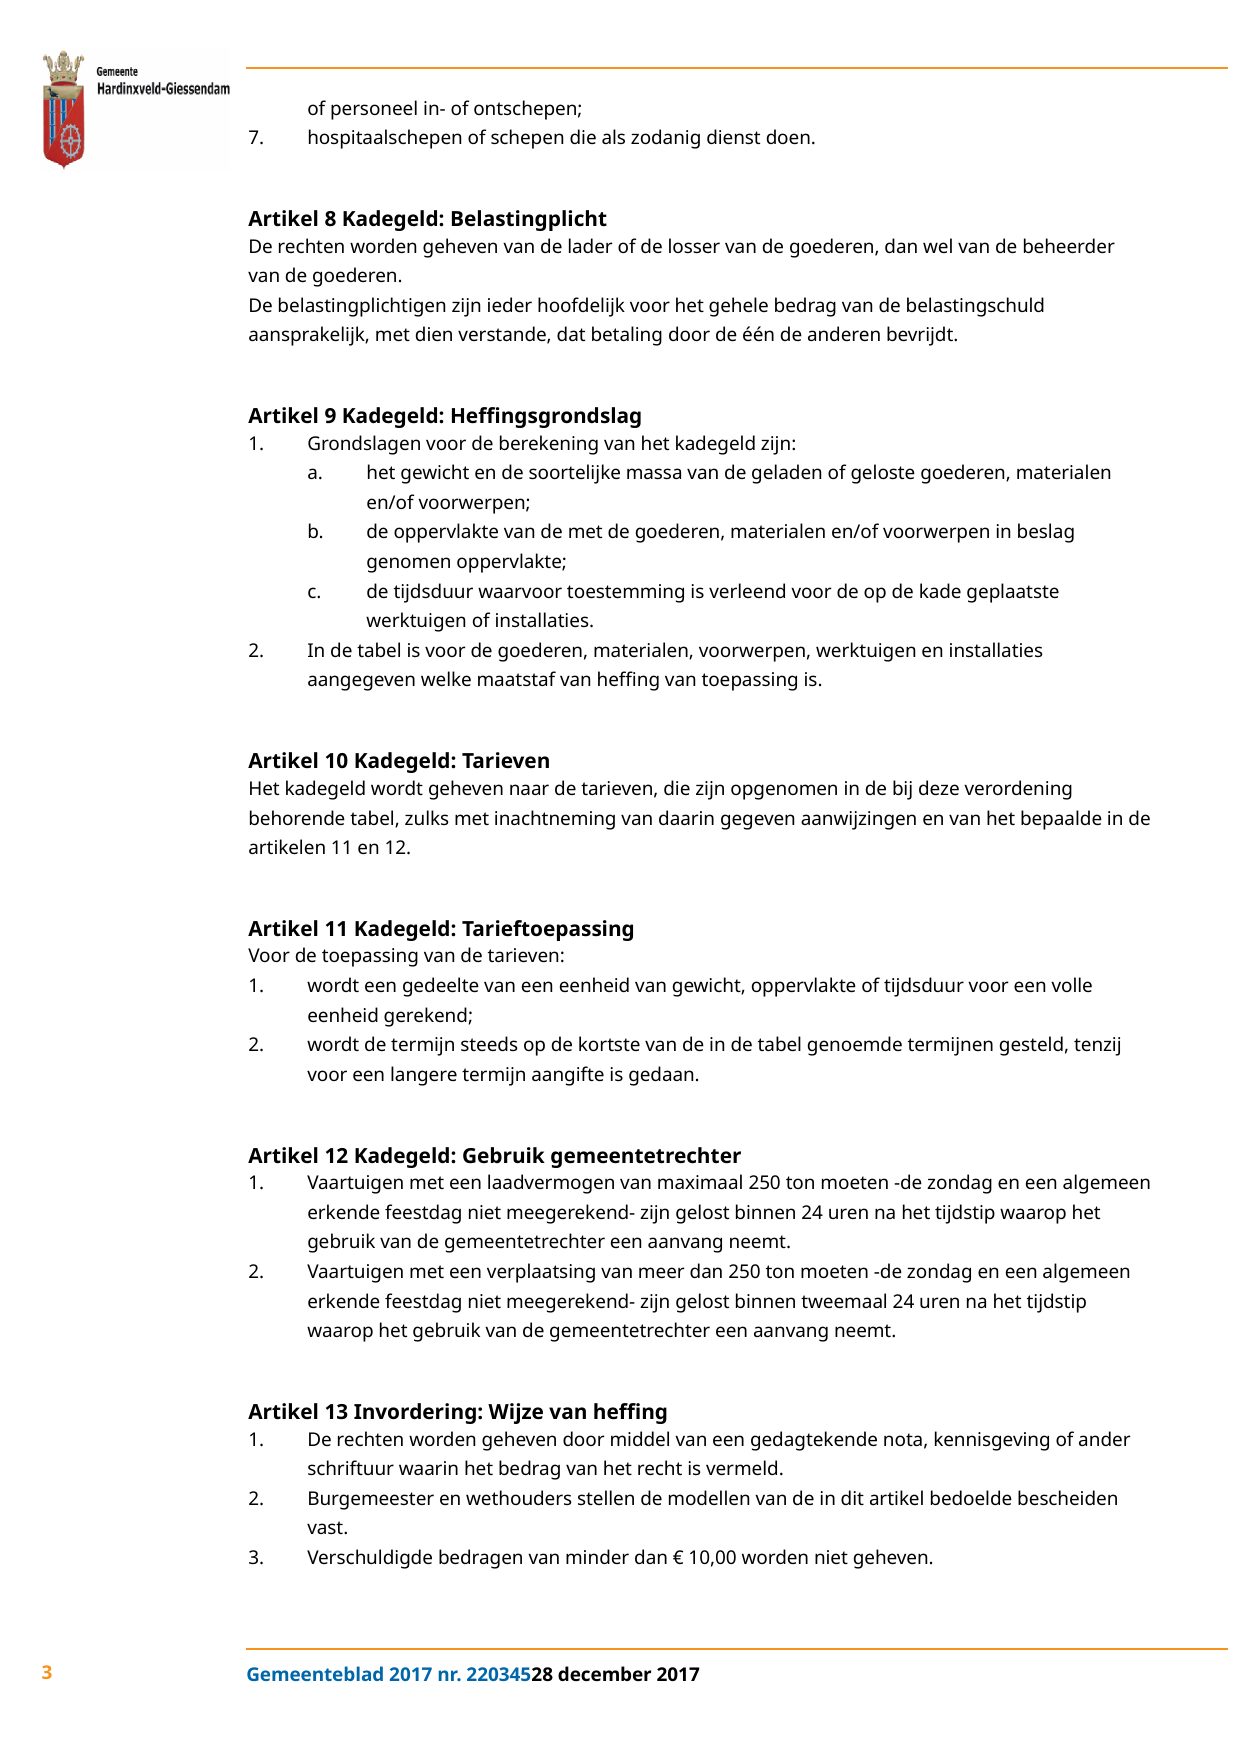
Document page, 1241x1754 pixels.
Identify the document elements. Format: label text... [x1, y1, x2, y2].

text Artikel 13 Invordering: Wijze van heffing [248, 1397, 1152, 1426]
list Vaartuigen met een laadvermogen van maximaal 250 ton moeten -de zondag en een algemeen erkende feestdag niet meegerekend- zijn gelost binnen 24 uren na het tijdstip waarop het gebruik van de gemeentetrechter een aanvang neemt. [248, 1169, 1152, 1254]
list de tijdsduur waarvoor toestemming is verleend voor de op de kade geplaatste werktuigen of installaties. [307, 578, 1152, 633]
text Het kadegeld wordt geheven naar de tarieven, die zijn opgenomen in de bij deze verordening behorende tabel, zulks met inachtneming van daarin gegeven aanwijzingen en van het bepaalde in de artikelen 11 en 12. [248, 775, 1152, 860]
text De rechten worden geheven van de lader of de losser van de goederen, dan wel van de beheerder van de goederen. [248, 233, 1152, 288]
text Voor de toepassing van de tarieven: [248, 943, 1152, 968]
list wordt de termijn steeds op de kortste van de in de tabel genoemde termijnen gesteld, tenzij voor een langere termijn aangifte is gedaan. [248, 1031, 1152, 1087]
list of personeel in- of ontschepen; [248, 95, 1152, 121]
list In de tabel is voor de goederen, materialen, voorwerpen, werktuigen en installaties aangegeven welke maatstaf van heffing van toepassing is. [248, 637, 1152, 692]
list Grondslagen voor de berekening van het kadegeld zijn: [248, 430, 1152, 456]
list wordt een gedeelte van een eenheid van gewicht, oppervlakte of tijdsduur voor een volle eenheid gerekend; [248, 972, 1152, 1028]
text Artikel 10 Kadegeld: Tarieven [248, 747, 1152, 775]
text De belastingplichtigen zijn ieder hoofdelijk voor het gehele bedrag van de belastingschuld aansprakelijk, met dien verstande, dat betaling door de één de anderen bevrijdt. [248, 292, 1152, 347]
list Vaartuigen met een verplaatsing van meer dan 250 ton moeten -de zondag en een algemeen erkende feestdag niet meegerekend- zijn gelost binnen tweemaal 24 uren na het tijdstip waarop het gebruik van de gemeentetrechter een aanvang neemt. [248, 1258, 1152, 1343]
list het gewicht en de soortelijke massa van de geladen of geloste goederen, materialen en/of voorwerpen; [307, 459, 1152, 515]
list Verschuldigde bedragen van minder dan € 10,00 worden niet geheven. [248, 1544, 1152, 1570]
list Burgemeester en wethouders stellen de modellen van de in dit artikel bedoelde bescheiden vast. [248, 1485, 1152, 1540]
picture [41, 47, 231, 172]
list De rechten worden geheven door middel van een gedagtekende nota, kennisgeving of ander schriftuur waarin het bedrag van het recht is vermeld. [248, 1426, 1152, 1481]
list hospitaalschepen of schepen die als zodanig dienst doen. [248, 124, 1152, 150]
text Artikel 9 Kadegeld: Heffingsgrondslag [248, 402, 1152, 430]
text Artikel 8 Kadegeld: Belastingplicht [248, 204, 1152, 233]
list de oppervlakte van de met de goederen, materialen en/of voorwerpen in beslag genomen oppervlakte; [307, 519, 1152, 574]
text Artikel 12 Kadegeld: Gebruik gemeentetrechter [248, 1141, 1152, 1169]
text Artikel 11 Kadegeld: Tarieftoepassing [248, 914, 1152, 943]
